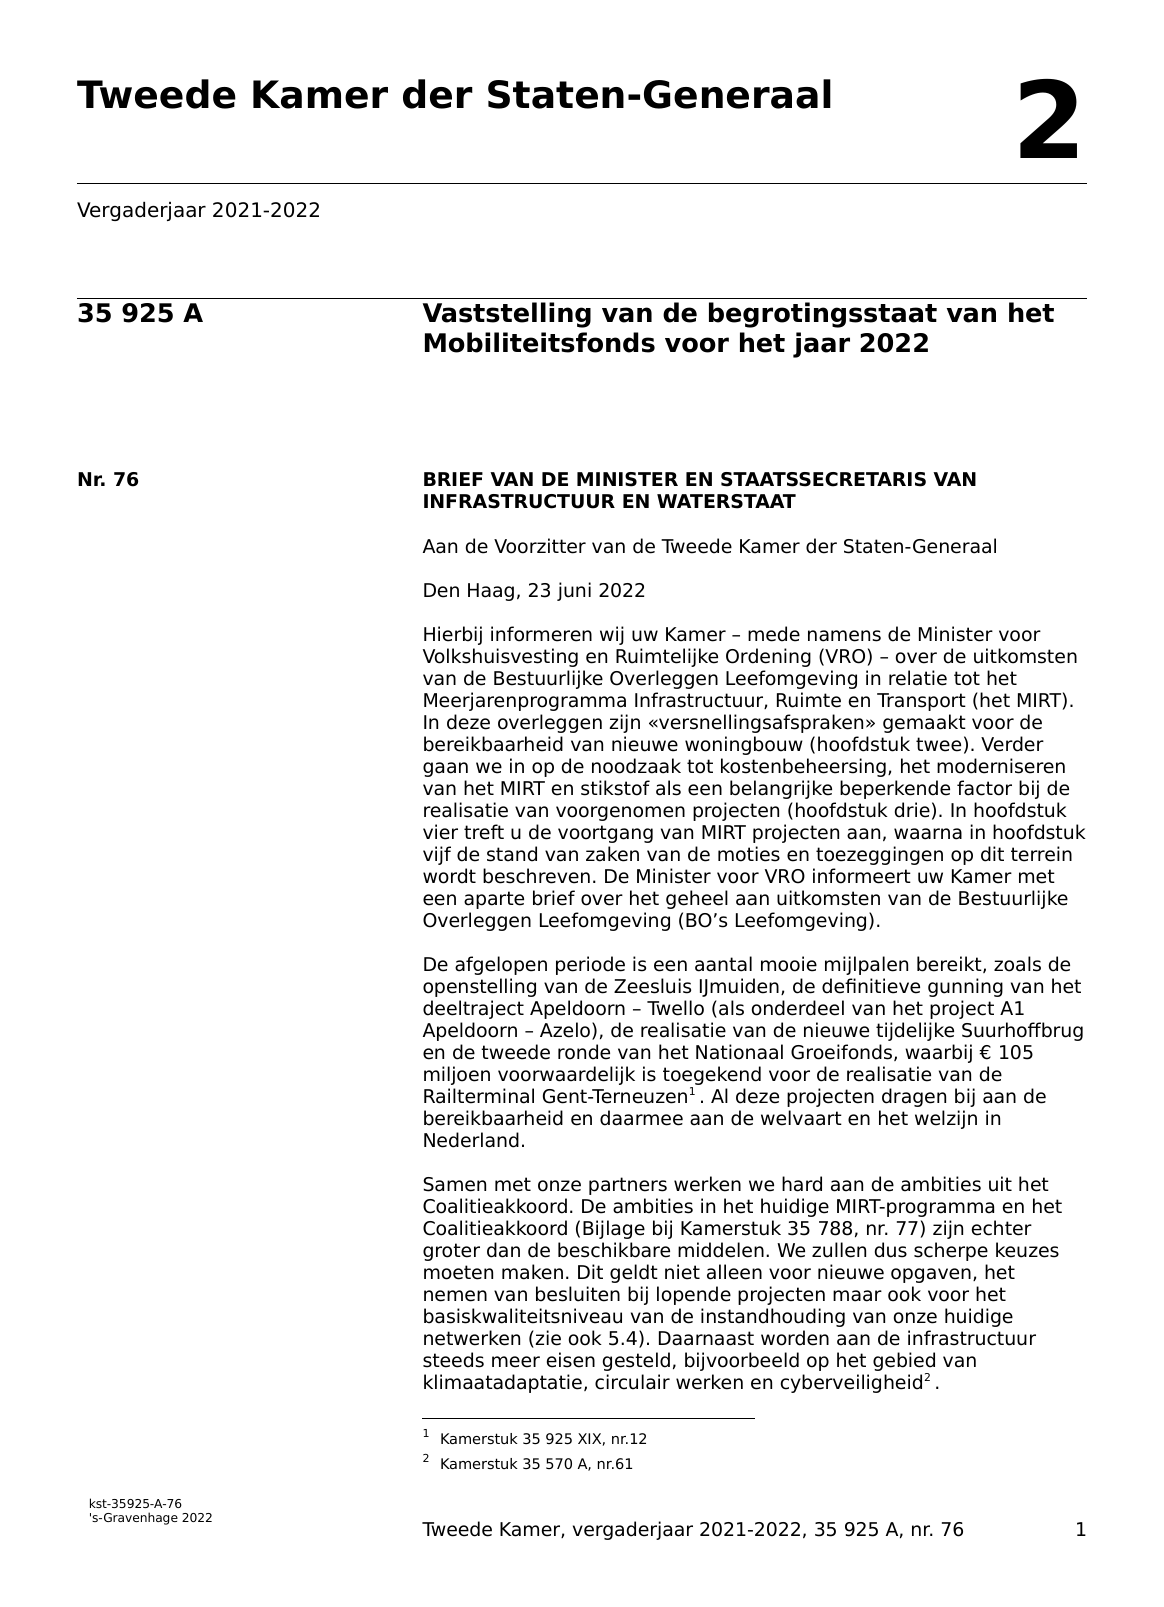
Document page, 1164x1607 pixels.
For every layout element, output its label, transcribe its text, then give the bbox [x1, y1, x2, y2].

table_header 2 [886, 59, 1087, 183]
text Hierbij informeren wij uw Kamer – mede namens de Minister voor Volkshuisvesting en Ruimtelijke Ordening (VRO) – over de uitkomsten van de Bestuurlijke Overleggen Leefomgeving in relatie tot het Meerjarenprogramma Infrastructuur, Ruimte en Transport (het MIRT). In deze overleggen zijn «versnellingsafspraken» gemaakt voor de bereikbaarheid van nieuwe woningbouw (hoofdstuk twee). Verder gaan we in op de noodzaak tot kostenbeheersing, het moderniseren van het MIRT en stikstof als een belangrijke beperkende factor bij de realisatie van voorgenomen projecten (hoofdstuk drie). In hoofdstuk vier treft u de voortgang van MIRT projecten aan, waarna in hoofdstuk vijf de stand van zaken van de moties en toezeggingen op dit terrein wordt beschreven. De Minister voor VRO informeert uw Kamer met een aparte brief over het geheel aan uitkomsten van de Bestuurlijke Overleggen Leefomgeving (BO’s Leefomgeving). [422, 624, 1087, 932]
text Kamerstuk 35 925 XIX, nr.12 [422, 1427, 1087, 1449]
subtitle 35 925 A Vaststelling van de begrotingsstaat van het Mobiliteitsfonds voor het jaar 2022 [77, 299, 1087, 358]
table_cell Vergaderjaar 2021-2022 [77, 184, 1087, 298]
text kst-35925-A-76 [88, 1497, 323, 1511]
text Samen met onze partners werken we hard aan de ambities uit het Coalitieakkoord. De ambities in het huidige MIRT-programma en het Coalitieakkoord (Bijlage bij Kamerstuk 35 788, nr. 77) zijn echter groter dan de beschikbare middelen. We zullen dus scherpe keuzes moeten maken. Dit geldt niet alleen voor nieuwe opgaven, het nemen van besluiten bij lopende projecten maar ook voor het basiskwaliteitsniveau van de instandhouding van onze huidige netwerken (zie ook 5.4). Daarnaast worden aan de infrastructuur steeds meer eisen gesteld, bijvoorbeeld op het gebied van klimaatadaptatie, circulair werken en cyberveiligheid. [422, 1174, 1087, 1393]
text Den Haag, 23 juni 2022 [422, 580, 1087, 602]
subtitle Nr. 76 BRIEF VAN DE MINISTER EN STAATSSECRETARIS VAN INFRASTRUCTUUR EN WATERSTAAT [77, 469, 1087, 513]
text Aan de Voorzitter van de Tweede Kamer der Staten-Generaal [422, 536, 1087, 557]
table_header Tweede Kamer der Staten-Generaal [77, 59, 886, 183]
text Kamerstuk 35 570 A, nr.61 [422, 1452, 1087, 1474]
text De afgelopen periode is een aantal mooie mijlpalen bereikt, zoals de openstelling van de Zeesluis IJmuiden, de definitieve gunning van het deeltraject Apeldoorn – Twello (als onderdeel van het project A1 Apeldoorn – Azelo), de realisatie van de nieuwe tijdelijke Suurhoffbrug en de tweede ronde van het Nationaal Groeifonds, waarbij € 105 miljoen voorwaardelijk is toegekend voor de realisatie van de Railterminal Gent-Terneuzen. Al deze projecten dragen bij aan de bereikbaarheid en daarmee aan de welvaart en het welzijn in Nederland. [422, 954, 1087, 1152]
text 's-Gravenhage 2022 [88, 1511, 323, 1525]
